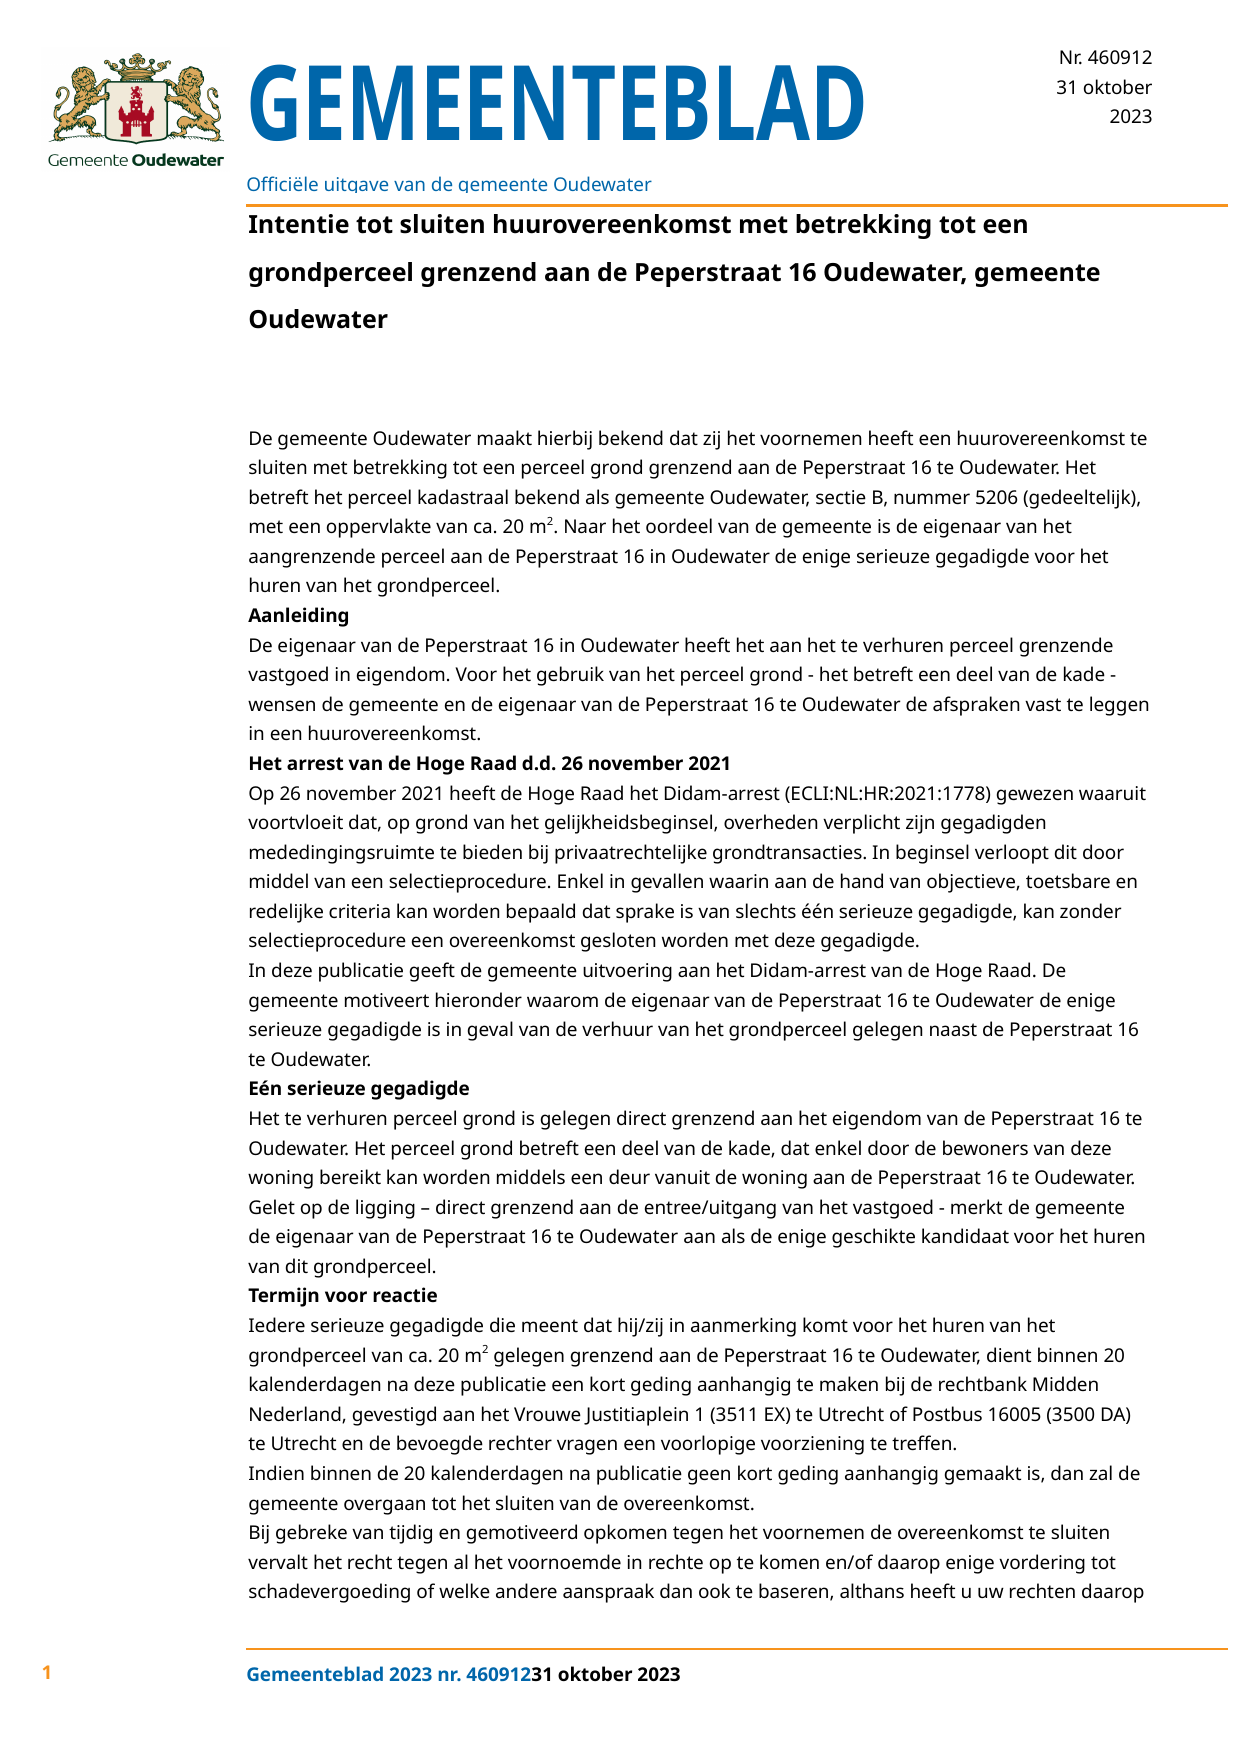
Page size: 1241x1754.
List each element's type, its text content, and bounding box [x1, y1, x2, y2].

text Het arrest van de Hoge Raad d.d. 26 november 2021 [248, 750, 1152, 776]
text Intentie tot sluiten huurovereenkomst met betrekking tot een grondperceel grenzend aan de Peperstraat 16 Oudewater, gemeente Oudewater [248, 207, 1152, 336]
text Iedere serieuze gegadigde die meent dat hij/zij in aanmerking komt voor het huren van het grondperceel van ca. 20 m2 gelegen grenzend aan de Peperstraat 16 te Oudewater, dient binnen 20 kalenderdagen na deze publicatie een kort geding aanhangig te maken bij de rechtbank Midden Nederland, gevestigd aan het Vrouwe Justitiaplein 1 (3511 EX) te Utrecht of Postbus 16005 (3500 DA) te Utrecht en de bevoegde rechter vragen een voorlopige voorziening te treffen. [248, 1312, 1152, 1456]
picture [41, 47, 231, 172]
text Op 26 november 2021 heeft de Hoge Raad het Didam-arrest (ECLI:NL:HR:2021:1778) gewezen waaruit voortvloeit dat, op grond van het gelijkheidsbeginsel, overheden verplicht zijn gegadigden mededingingsruimte te bieden bij privaatrechtelijke grondtransacties. In beginsel verloopt dit door middel van een selectieprocedure. Enkel in gevallen waarin aan de hand van objectieve, toetsbare en redelijke criteria kan worden bepaald dat sprake is van slechts één serieuze gegadigde, kan zonder selectieprocedure een overeenkomst gesloten worden met deze gegadigde. [248, 780, 1152, 953]
text Indien binnen de 20 kalenderdagen na publicatie geen kort geding aanhangig gemaakt is, dan zal de gemeente overgaan tot het sluiten van de overeenkomst. [248, 1460, 1152, 1515]
text De eigenaar van de Peperstraat 16 in Oudewater heeft het aan het te verhuren perceel grenzende vastgoed in eigendom. Voor het gebruik van het perceel grond - het betreft een deel van de kade - wensen de gemeente en de eigenaar van de Peperstraat 16 te Oudewater de afspraken vast te leggen in een huurovereenkomst. [248, 632, 1152, 746]
text Aanleiding [248, 602, 1152, 628]
text De gemeente Oudewater maakt hierbij bekend dat zij het voornemen heeft een huurovereenkomst te sluiten met betrekking tot een perceel grond grenzend aan de Peperstraat 16 te Oudewater. Het betreft het perceel kadastraal bekend als gemeente Oudewater, sectie B, nummer 5206 (gedeeltelijk), met een oppervlakte van ca. 20 m2. Naar het oordeel van de gemeente is de eigenaar van het aangrenzende perceel aan de Peperstraat 16 in Oudewater de enige serieuze gegadigde voor het huren van het grondperceel. [248, 425, 1152, 598]
text In deze publicatie geeft de gemeente uitvoering aan het Didam-arrest van de Hoge Raad. De gemeente motiveert hieronder waarom de eigenaar van de Peperstraat 16 te Oudewater de enige serieuze gegadigde is in geval van de verhuur van het grondperceel gelegen naast de Peperstraat 16 te Oudewater. [248, 957, 1152, 1072]
text Het te verhuren perceel grond is gelegen direct grenzend aan het eigendom van de Peperstraat 16 te Oudewater. Het perceel grond betreft een deel van de kade, dat enkel door de bewoners van deze woning bereikt kan worden middels een deur vanuit de woning aan de Peperstraat 16 te Oudewater. Gelet op de ligging – direct grenzend aan de entree/uitgang van het vastgoed - merkt de gemeente de eigenaar van de Peperstraat 16 te Oudewater aan als de enige geschikte kandidaat voor het huren van dit grondperceel. [248, 1105, 1152, 1279]
text Eén serieuze gegadigde [248, 1076, 1152, 1101]
text Bij gebreke van tijdig en gemotiveerd opkomen tegen het voornemen de overeenkomst te sluiten vervalt het recht tegen al het voornoemde in rechte op te komen en/of daarop enige vordering tot schadevergoeding of welke andere aanspraak dan ook te baseren, althans heeft u uw rechten daarop [248, 1519, 1152, 1604]
text Termijn voor reactie [248, 1283, 1152, 1308]
